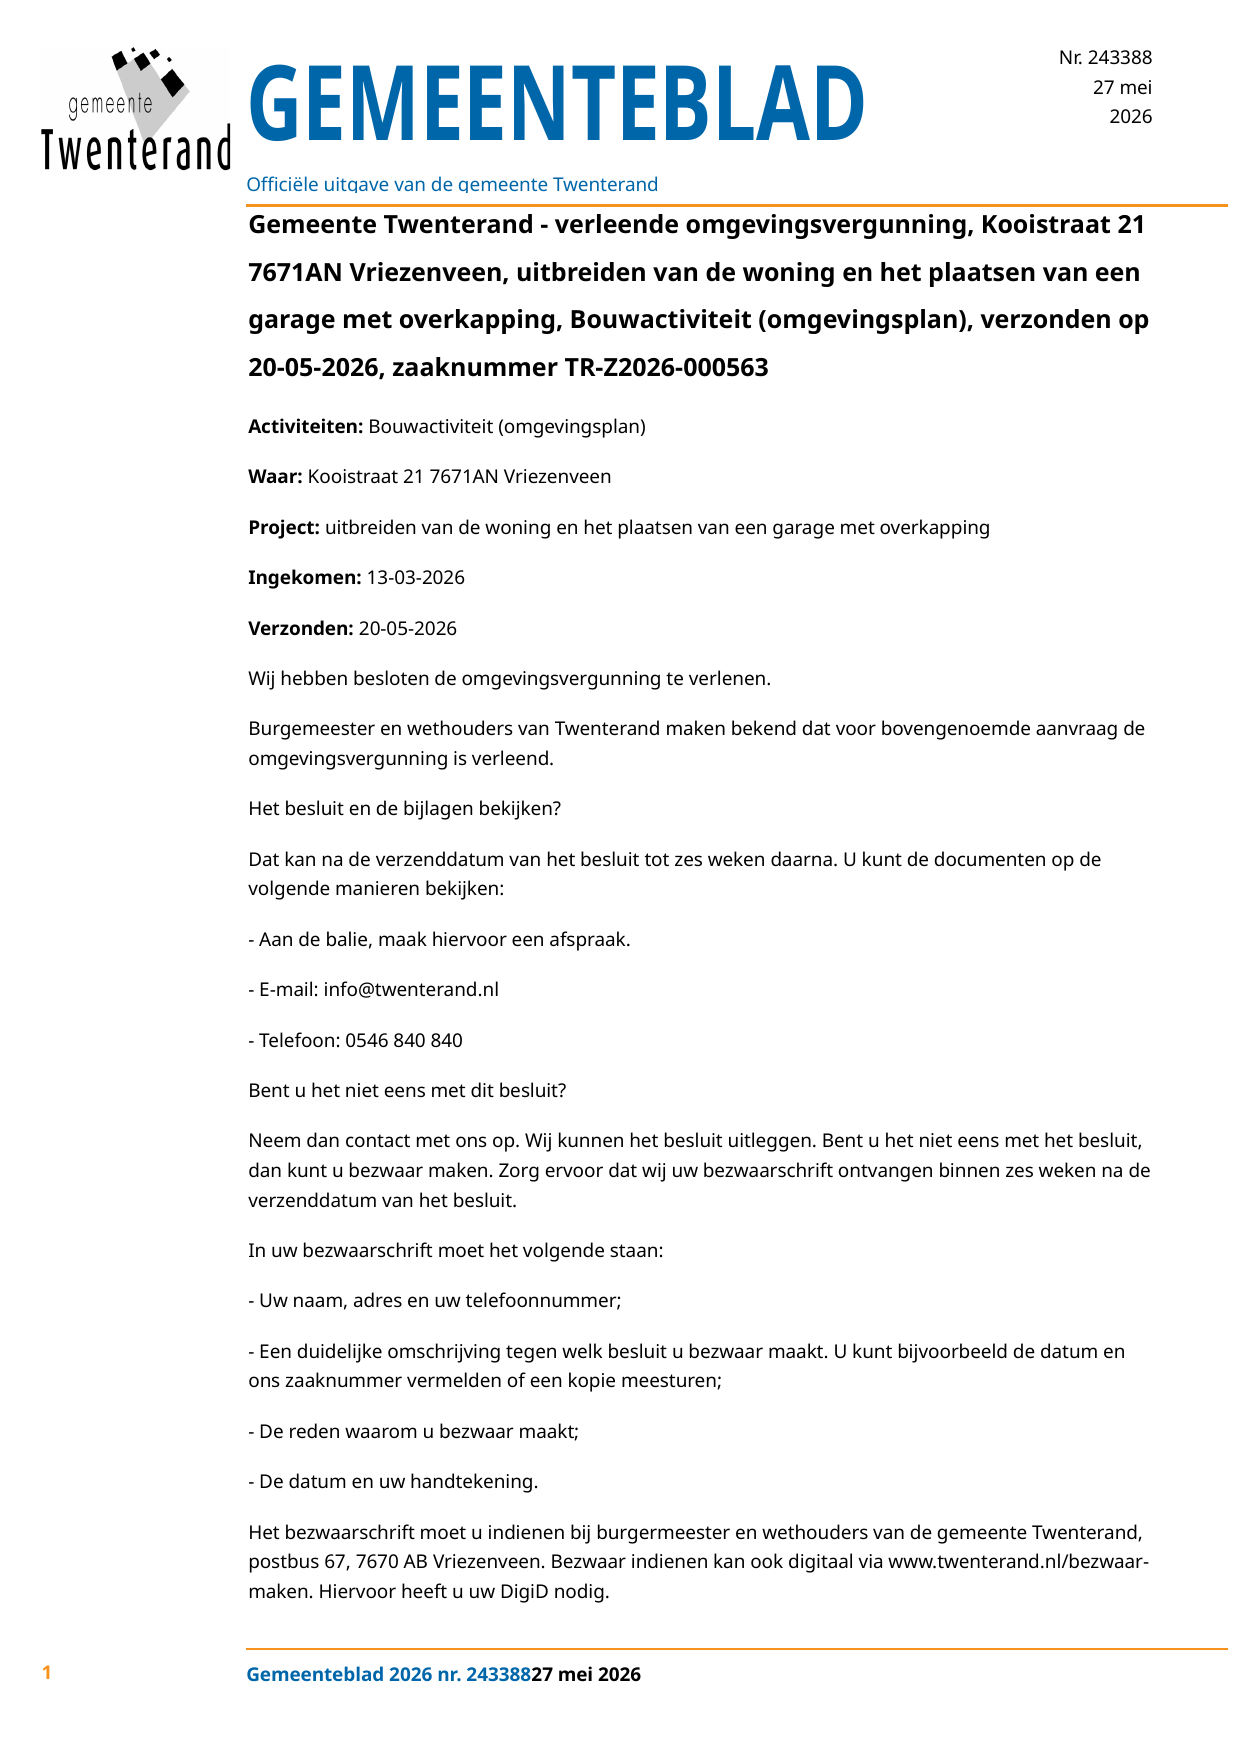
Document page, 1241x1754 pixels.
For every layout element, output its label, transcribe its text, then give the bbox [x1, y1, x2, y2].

text - De datum en uw handtekening. [248, 1468, 1152, 1494]
text Het bezwaarschrift moet u indienen bij burgermeester en wethouders van de gemeente Twenterand, postbus 67, 7670 AB Vriezenveen. Bezwaar indienen kan ook digitaal via www.twenterand.nl/bezwaar-maken. Hiervoor heeft u uw DigiD nodig. [248, 1519, 1152, 1604]
text Burgemeester en wethouders van Twenterand maken bekend dat voor bovengenoemde aanvraag de omgevingsvergunning is verleend. [248, 716, 1152, 771]
text Project: uitbreiden van de woning en het plaatsen van een garage met overkapping [248, 514, 1152, 540]
text - Aan de balie, maak hiervoor een afspraak. [248, 926, 1152, 952]
text Ingekomen: 13-03-2026 [248, 564, 1152, 590]
picture [41, 47, 231, 172]
text Activiteiten: Bouwactiviteit (omgevingsplan) [248, 413, 1152, 439]
text Waar: Kooistraat 21 7671AN Vriezenveen [248, 463, 1152, 489]
text - E-mail: info@twenterand.nl [248, 976, 1152, 1002]
text Dat kan na de verzenddatum van het besluit tot zes weken daarna. U kunt de documenten op de volgende manieren bekijken: [248, 846, 1152, 901]
text Gemeente Twenterand - verleende omgevingsvergunning, Kooistraat 21 7671AN Vriezenveen, uitbreiden van de woning en het plaatsen van een garage met overkapping, Bouwactiviteit (omgevingsplan), verzonden op 20-05-2026, zaaknummer TR-Z2026-000563 [248, 207, 1152, 384]
text - Uw naam, adres en uw telefoonnummer; [248, 1288, 1152, 1313]
text Bent u het niet eens met dit besluit? [248, 1077, 1152, 1103]
text Wij hebben besloten de omgevingsvergunning te verlenen. [248, 665, 1152, 691]
text - De reden waarom u bezwaar maakt; [248, 1418, 1152, 1444]
text - Telefoon: 0546 840 840 [248, 1027, 1152, 1053]
text - Een duidelijke omschrijving tegen welk besluit u bezwaar maakt. U kunt bijvoorbeeld de datum en ons zaaknummer vermelden of een kopie meesturen; [248, 1338, 1152, 1393]
text Het besluit en de bijlagen bekijken? [248, 796, 1152, 821]
text In uw bezwaarschrift moet het volgende staan: [248, 1237, 1152, 1263]
text Verzonden: 20-05-2026 [248, 615, 1152, 641]
text Neem dan contact met ons op. Wij kunnen het besluit uitleggen. Bent u het niet eens met het besluit, dan kunt u bezwaar maken. Zorg ervoor dat wij uw bezwaarschrift ontvangen binnen zes weken na de verzenddatum van het besluit. [248, 1128, 1152, 1213]
